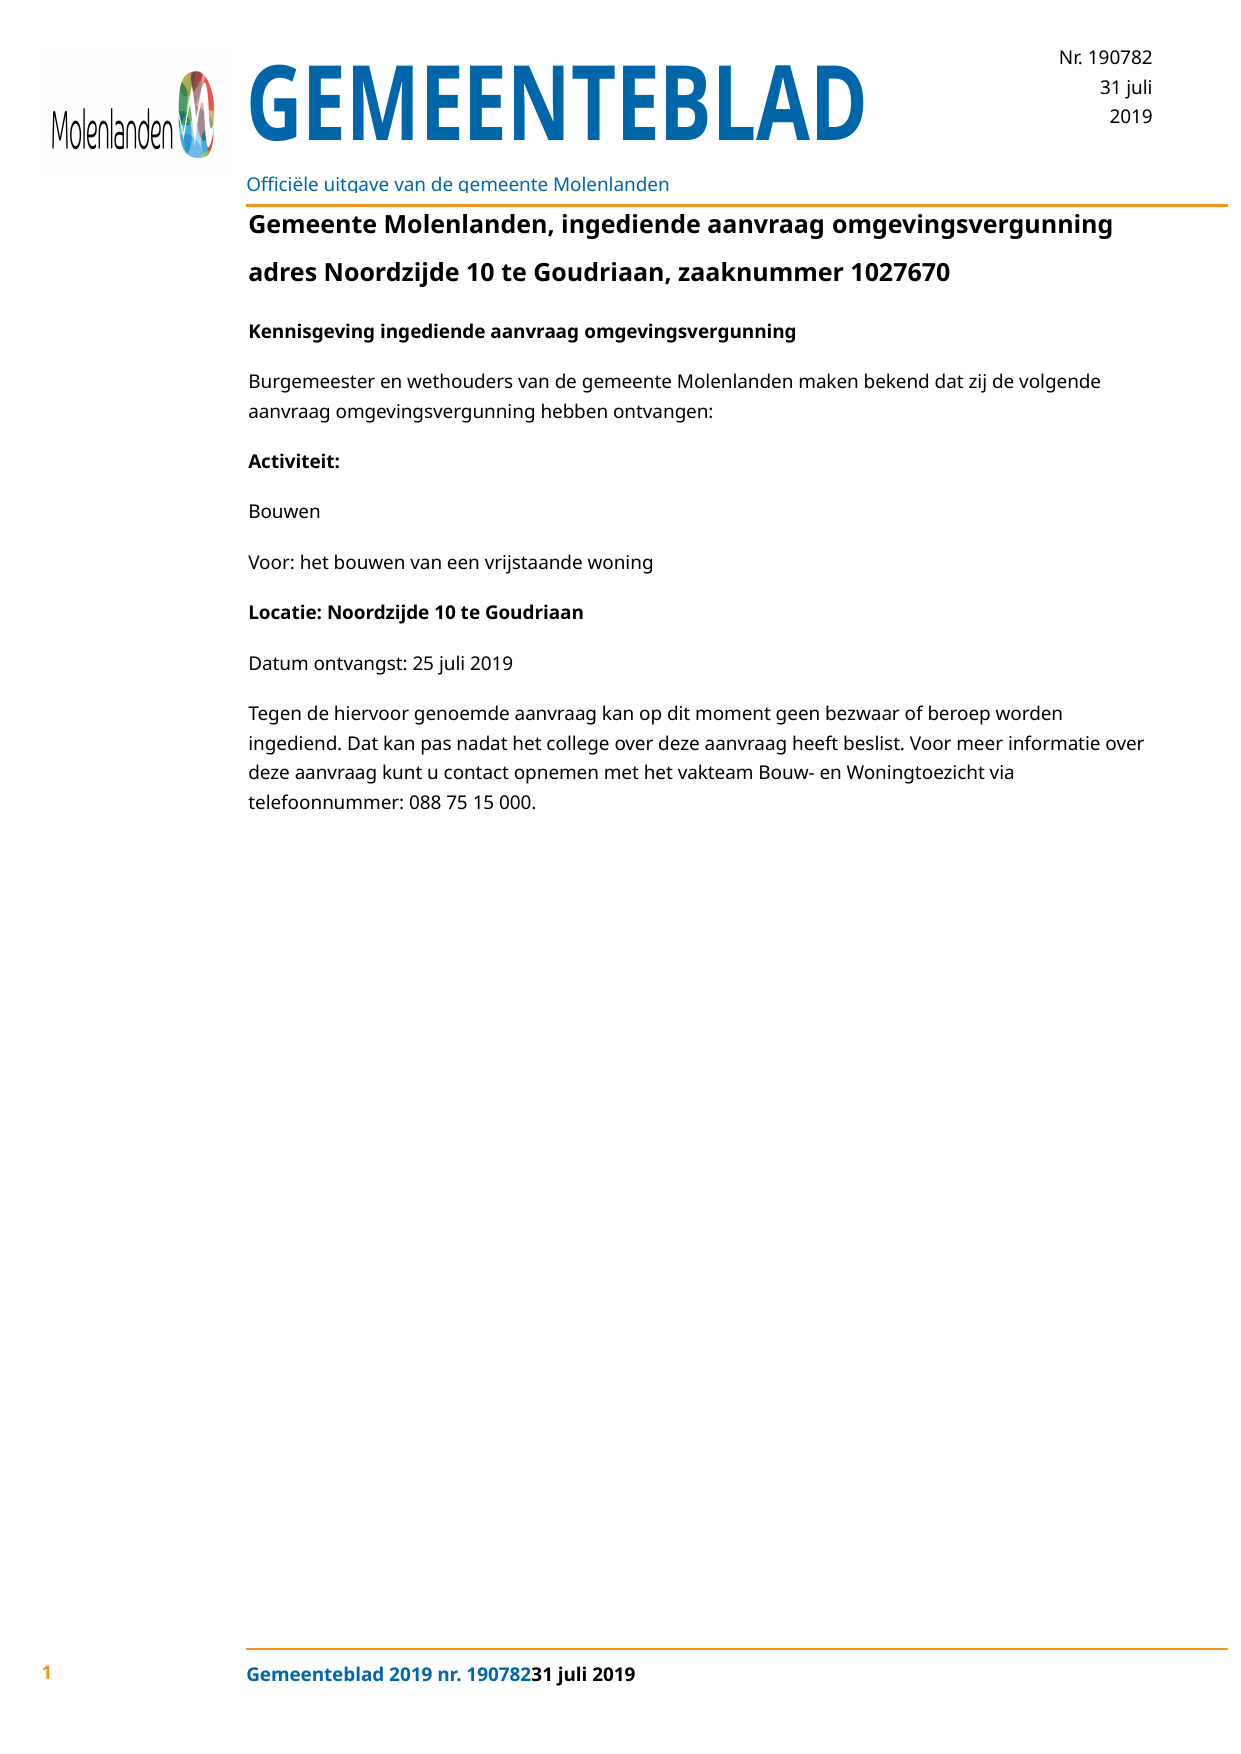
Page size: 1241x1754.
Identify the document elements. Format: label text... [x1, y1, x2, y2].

text Burgemeester en wethouders van de gemeente Molenlanden maken bekend dat zij de volgende aanvraag omgevingsvergunning hebben ontvangen: [248, 368, 1152, 424]
picture [41, 47, 231, 172]
text Activiteit: [248, 448, 1152, 474]
text Voor: het bouwen van een vrijstaande woning [248, 549, 1152, 575]
text Kennisgeving ingediende aanvraag omgevingsvergunning [248, 318, 1152, 344]
text Datum ontvangst: 25 juli 2019 [248, 650, 1152, 676]
text Tegen de hiervoor genoemde aanvraag kan op dit moment geen bezwaar of beroep worden ingediend. Dat kan pas nadat het college over deze aanvraag heeft beslist. Voor meer informatie over deze aanvraag kunt u contact opnemen met het vakteam Bouw- en Woningtoezicht via telefoonnummer: 088 75 15 000. [248, 700, 1152, 815]
text Locatie: Noordzijde 10 te Goudriaan [248, 599, 1152, 625]
text Gemeente Molenlanden, ingediende aanvraag omgevingsvergunning adres Noordzijde 10 te Goudriaan, zaaknummer 1027670 [248, 207, 1152, 288]
text Bouwen [248, 499, 1152, 524]
